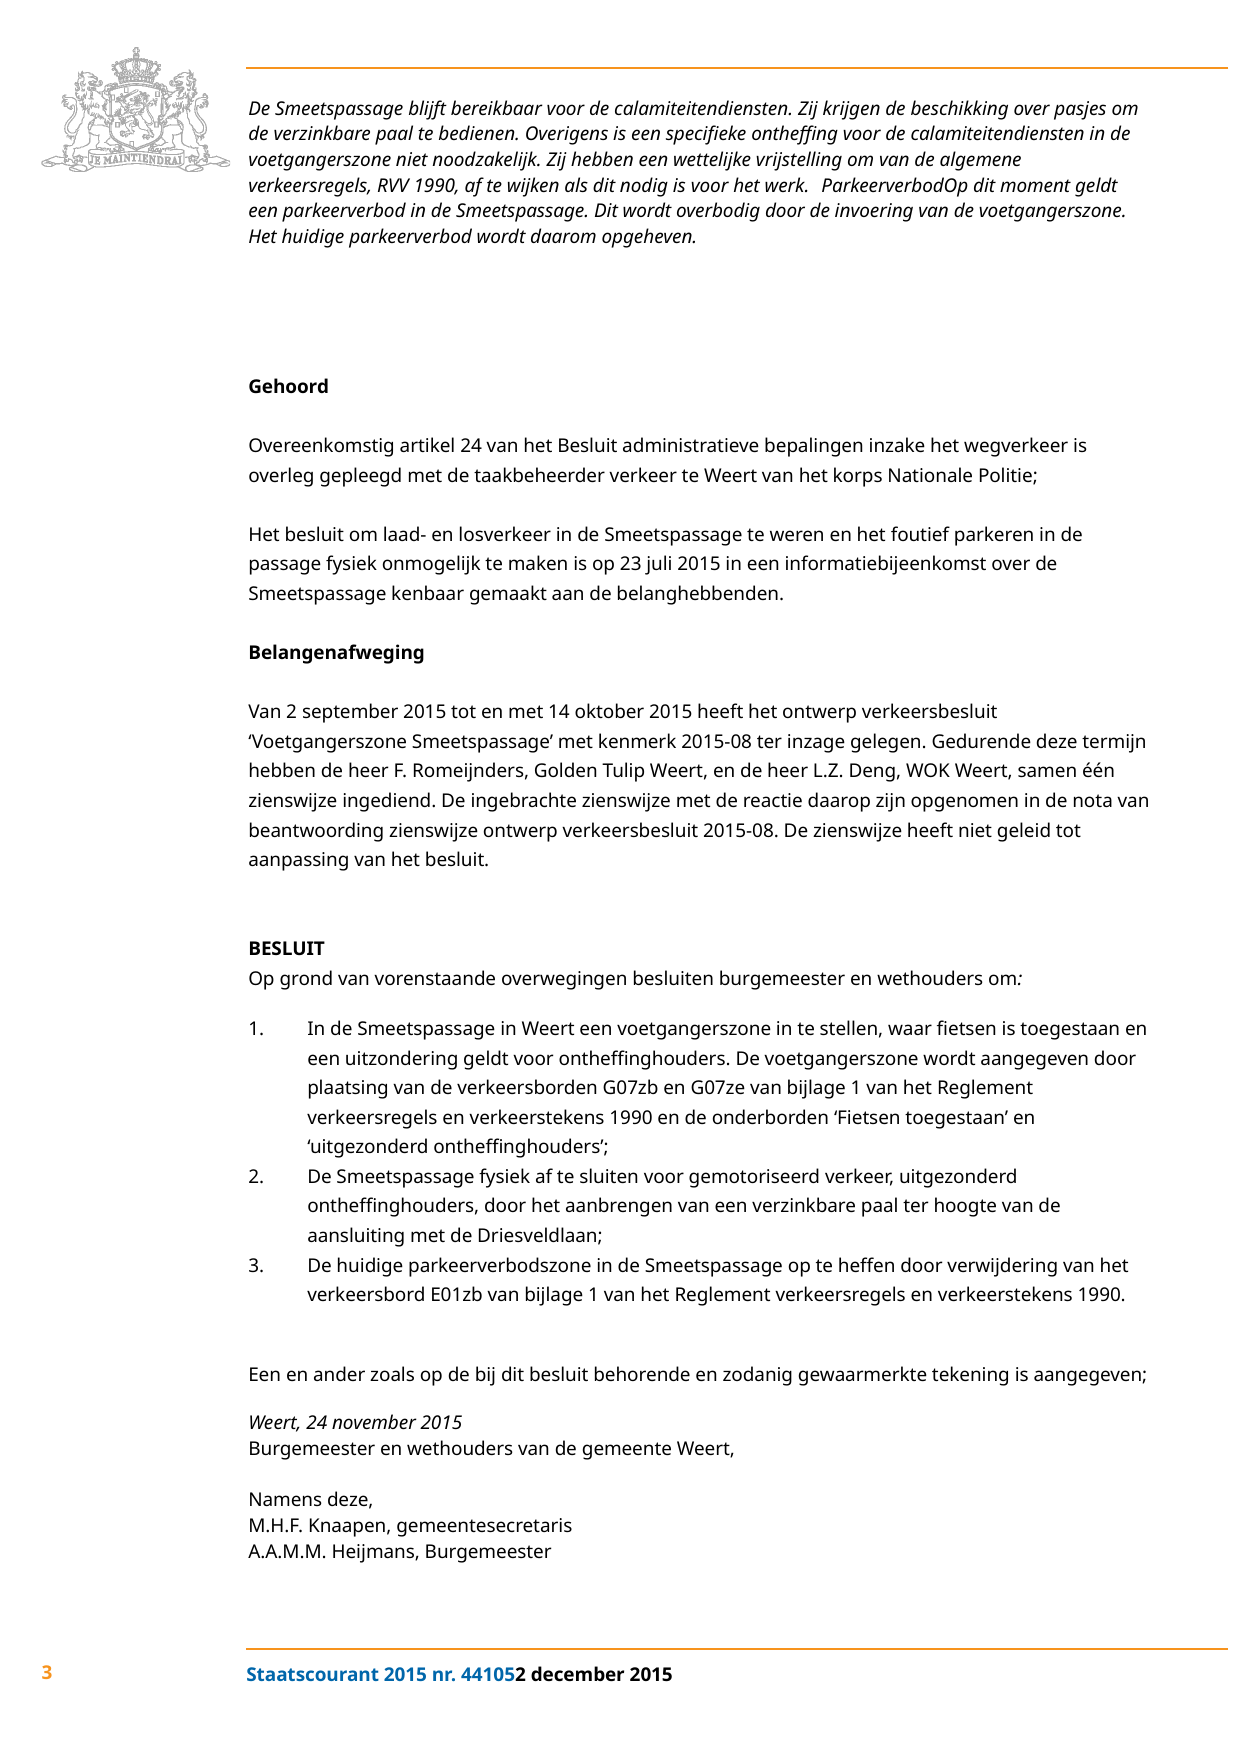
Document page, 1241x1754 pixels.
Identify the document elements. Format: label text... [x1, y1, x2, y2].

text Gehoord [248, 373, 1152, 399]
list De huidige parkeerverbodszone in de Smeetspassage op te heffen door verwijdering van het verkeersbord E01zb van bijlage 1 van het Reglement verkeersregels en verkeerstekens 1990. [248, 1252, 1152, 1307]
list In de Smeetspassage in Weert een voetgangerszone in te stellen, waar fietsen is toegestaan en een uitzondering geldt voor ontheffinghouders. De voetgangerszone wordt aangegeven door plaatsing van de verkeersborden G07zb en G07ze van bijlage 1 van het Reglement verkeersregels en verkeerstekens 1990 en de onderborden ‘Fietsen toegestaan’ en ‘uitgezonderd ontheffinghouders’; [248, 1015, 1152, 1159]
text Overeenkomstig artikel 24 van het Besluit administratieve bepalingen inzake het wegverkeer is overleg gepleegd met de taakbeheerder verkeer te Weert van het korps Nationale Politie; [248, 432, 1152, 487]
text Van 2 september 2015 tot en met 14 oktober 2015 heeft het ontwerp verkeersbesluit ‘Voetgangerszone Smeetspassage’ met kenmerk 2015-08 ter inzage gelegen. Gedurende deze termijn hebben de heer F. Romeijnders, Golden Tulip Weert, en de heer L.Z. Deng, WOK Weert, samen één zienswijze ingediend. De ingebrachte zienswijze met de reactie daarop zijn opgenomen in de nota van beantwoording zienswijze ontwerp verkeersbesluit 2015-08. De zienswijze heeft niet geleid tot aanpassing van het besluit. [248, 698, 1152, 872]
text Op grond van vorenstaande overwegingen besluiten burgemeester en wethouders om: [248, 965, 1152, 990]
text Belangenafweging [248, 639, 1152, 665]
text Burgemeester en wethouders van de gemeente Weert, [248, 1435, 1152, 1461]
text De Smeetspassage blijft bereikbaar voor de calamiteitendiensten. Zij krijgen de beschikking over pasjes om de verzinkbare paal te bedienen. Overigens is een specifieke ontheffing voor de calamiteitendiensten in de voetgangerszone niet noodzakelijk. Zij hebben een wettelijke vrijstelling om van de algemene verkeersregels, RVV 1990, af te wijken als dit nodig is voor het werk. ParkeerverbodOp dit moment geldt een parkeerverbod in de Smeetspassage. Dit wordt overbodig door de invoering van de voetgangerszone. Het huidige parkeerverbod wordt daarom opgeheven. [248, 95, 1152, 249]
picture [41, 47, 231, 172]
text M.H.F. Knaapen, gemeentesecretaris [248, 1512, 1152, 1538]
text Een en ander zoals op de bij dit besluit behorende en zodanig gewaarmerkte tekening is aangegeven; [248, 1361, 1152, 1387]
list De Smeetspassage fysiek af te sluiten voor gemotoriseerd verkeer, uitgezonderd ontheffinghouders, door het aanbrengen van een verzinkbare paal ter hoogte van de aansluiting met de Driesveldlaan; [248, 1163, 1152, 1248]
text Weert, 24 november 2015 [248, 1409, 1152, 1435]
text Namens deze, [248, 1486, 1152, 1512]
text Het besluit om laad- en losverkeer in de Smeetspassage te weren en het foutief parkeren in de passage fysiek onmogelijk te maken is op 23 juli 2015 in een informatiebijeenkomst over de Smeetspassage kenbaar gemaakt aan de belanghebbenden. [248, 521, 1152, 606]
text A.A.M.M. Heijmans, Burgemeester [248, 1538, 1152, 1563]
text BESLUIT [248, 935, 1152, 961]
